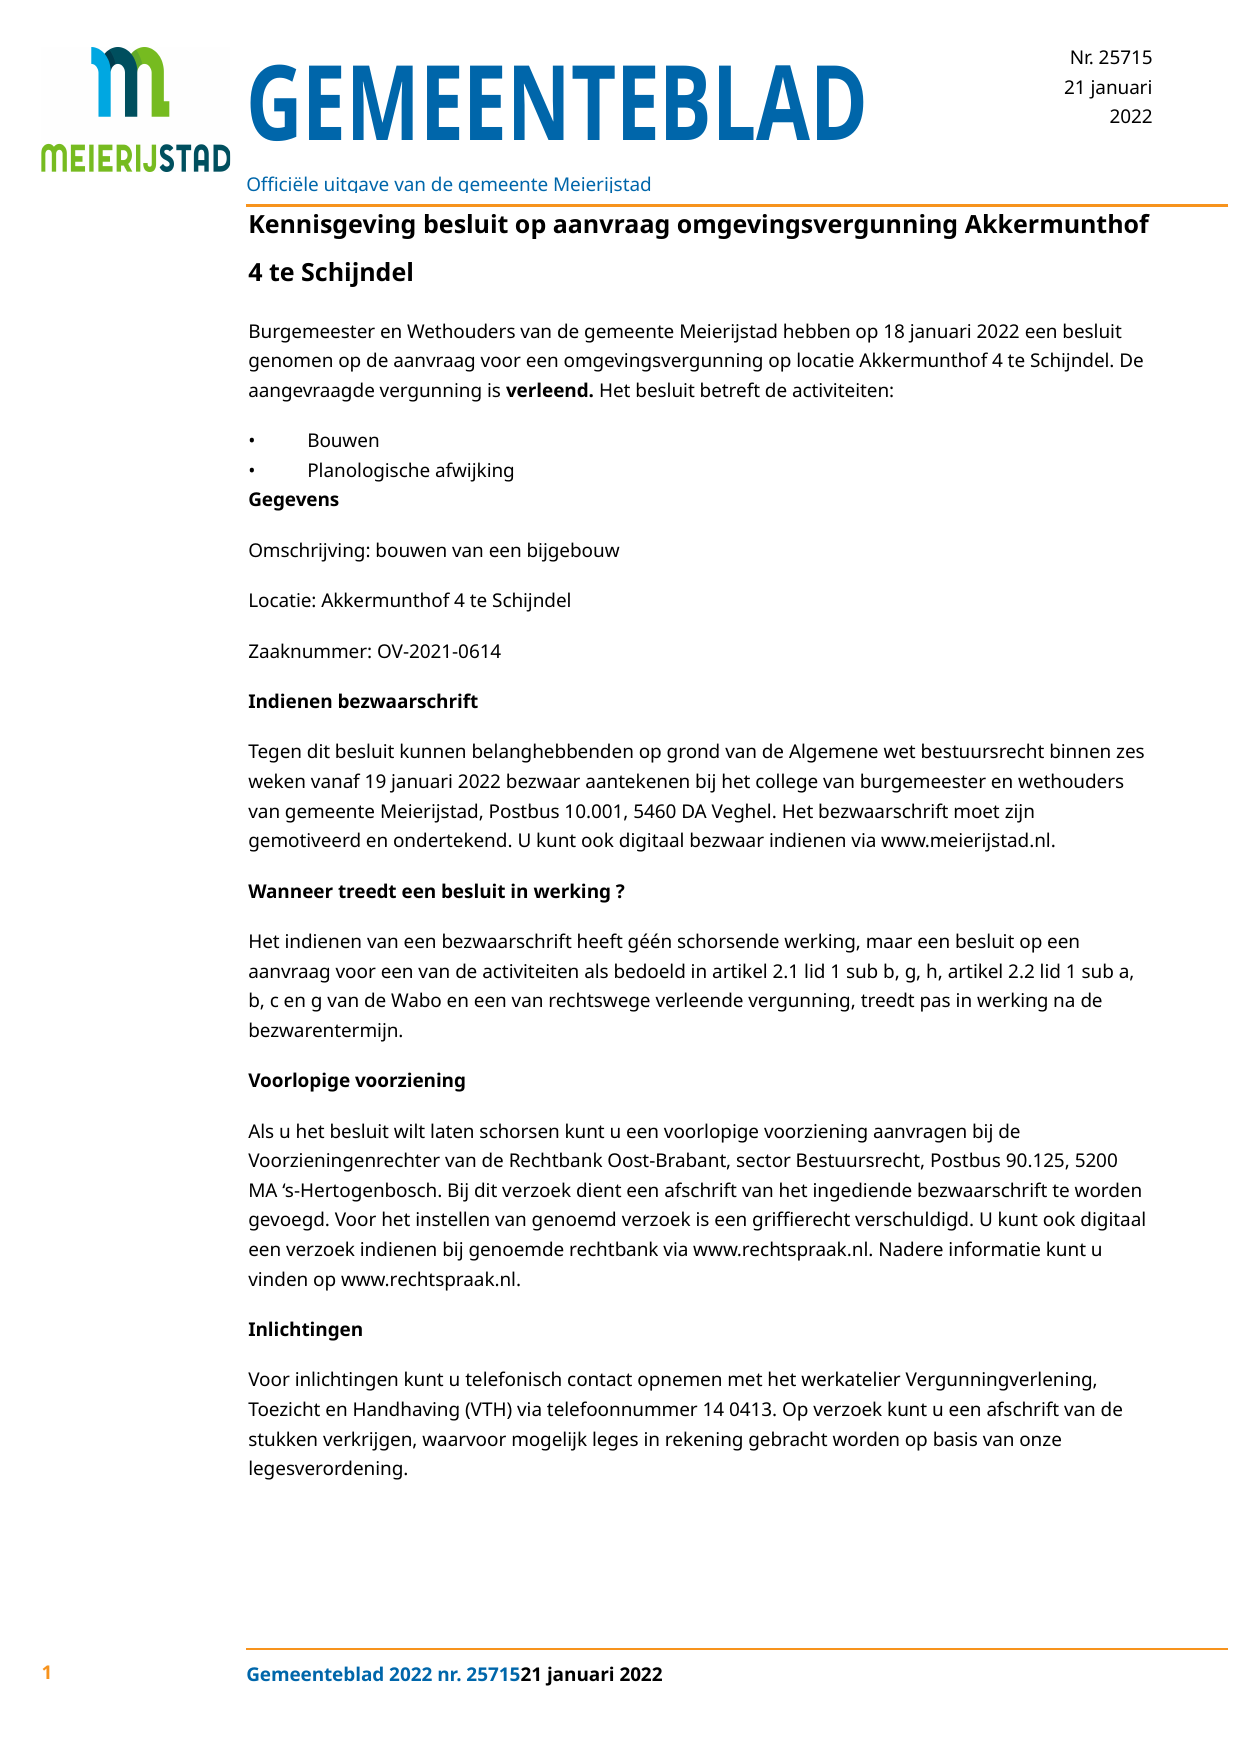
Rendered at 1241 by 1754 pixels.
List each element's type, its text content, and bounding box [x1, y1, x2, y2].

text Indienen bezwaarschrift [248, 688, 1152, 714]
text Wanneer treedt een besluit in werking ? [248, 878, 1152, 904]
text Voorlopige voorziening [248, 1067, 1152, 1093]
list Planologische afwijking [248, 457, 1152, 483]
text Burgemeester en Wethouders van de gemeente Meierijstad hebben op 18 januari 2022 een besluit genomen op de aanvraag voor een omgevingsvergunning op locatie Akkermunthof 4 te Schijndel. De aangevraagde vergunning is verleend. Het besluit betreft de activiteiten: [248, 318, 1152, 403]
text Als u het besluit wilt laten schorsen kunt u een voorlopige voorziening aanvragen bij de Voorzieningenrechter van de Rechtbank Oost-Brabant, sector Bestuursrecht, Postbus 90.125, 5200 MA ‘s-Hertogenbosch. Bij dit verzoek dient een afschrift van het ingediende bezwaarschrift te worden gevoegd. Voor het instellen van genoemd verzoek is een griffierecht verschuldigd. U kunt ook digitaal een verzoek indienen bij genoemde rechtbank via www.rechtspraak.nl. Nadere informatie kunt u vinden op www.rechtspraak.nl. [248, 1118, 1152, 1292]
picture [41, 47, 231, 172]
text Voor inlichtingen kunt u telefonisch contact opnemen met het werkatelier Vergunningverlening, Toezicht en Handhaving (VTH) via telefoonnummer 14 0413. Op verzoek kunt u een afschrift van de stukken verkrijgen, waarvoor mogelijk leges in rekening gebracht worden op basis van onze legesverordening. [248, 1367, 1152, 1481]
text Omschrijving: bouwen van een bijgebouw [248, 537, 1152, 563]
text Kennisgeving besluit op aanvraag omgevingsvergunning Akkermunthof 4 te Schijndel [248, 207, 1152, 288]
text Locatie: Akkermunthof 4 te Schijndel [248, 587, 1152, 613]
text Zaaknummer: OV-2021-0614 [248, 638, 1152, 664]
text Het indienen van een bezwaarschrift heeft géén schorsende werking, maar een besluit op een aanvraag voor een van de activiteiten als bedoeld in artikel 2.1 lid 1 sub b, g, h, artikel 2.2 lid 1 sub a, b, c en g van de Wabo en een van rechtswege verleende vergunning, treedt pas in werking na de bezwarentermijn. [248, 928, 1152, 1043]
text Gegevens [248, 487, 1152, 512]
text Tegen dit besluit kunnen belanghebbenden op grond van de Algemene wet bestuursrecht binnen zes weken vanaf 19 januari 2022 bezwaar aantekenen bij het college van burgemeester en wethouders van gemeente Meierijstad, Postbus 10.001, 5460 DA Veghel. Het bezwaarschrift moet zijn gemotiveerd en ondertekend. U kunt ook digitaal bezwaar indienen via www.meierijstad.nl. [248, 739, 1152, 853]
list Bouwen [248, 427, 1152, 453]
text Inlichtingen [248, 1316, 1152, 1342]
